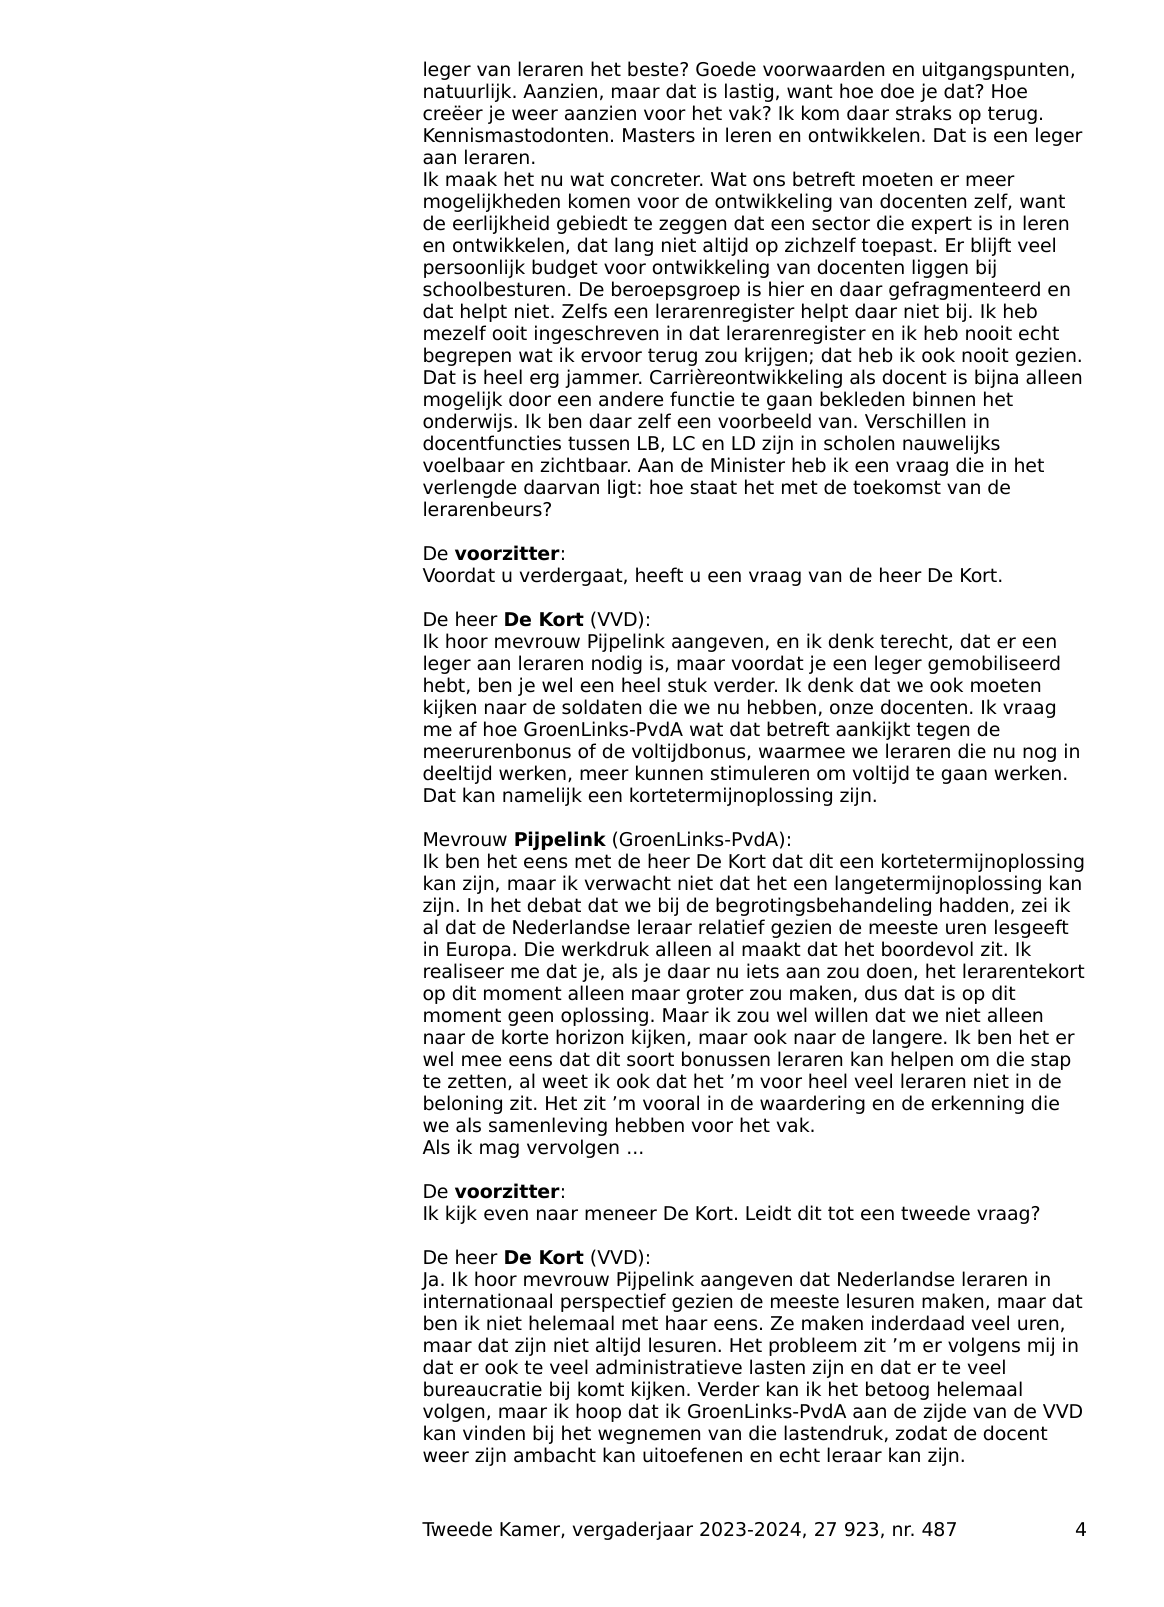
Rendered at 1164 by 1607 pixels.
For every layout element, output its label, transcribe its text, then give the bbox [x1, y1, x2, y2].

text Ik maak het nu wat concreter. Wat ons betreft moeten er meer mogelijkheden komen voor de ontwikkeling van docenten zelf, want de eerlijkheid gebiedt te zeggen dat een sector die expert is in leren en ontwikkelen, dat lang niet altijd op zichzelf toepast. Er blijft veel persoonlijk budget voor ontwikkeling van docenten liggen bij schoolbesturen. De beroepsgroep is hier en daar gefragmenteerd en dat helpt niet. Zelfs een lerarenregister helpt daar niet bij. Ik heb mezelf ooit ingeschreven in dat lerarenregister en ik heb nooit echt begrepen wat ik ervoor terug zou krijgen; dat heb ik ook nooit gezien. Dat is heel erg jammer. Carrièreontwikkeling als docent is bijna alleen mogelijk door een andere functie te gaan bekleden binnen het onderwijs. Ik ben daar zelf een voorbeeld van. Verschillen in docentfuncties tussen LB, LC en LD zijn in scholen nauwelijks voelbaar en zichtbaar. Aan de Minister heb ik een vraag die in het verlengde daarvan ligt: hoe staat het met de toekomst van de lerarenbeurs? [422, 169, 1087, 521]
text De voorzitter: [422, 1181, 1087, 1203]
text leger van leraren het beste? Goede voorwaarden en uitgangspunten, natuurlijk. Aanzien, maar dat is lastig, want hoe doe je dat? Hoe creëer je weer aanzien voor het vak? Ik kom daar straks op terug. Kennismastodonten. Masters in leren en ontwikkelen. Dat is een leger aan leraren. [422, 59, 1087, 169]
text Als ik mag vervolgen ... [422, 1137, 1087, 1159]
text Ik ben het eens met de heer De Kort dat dit een kortetermijnoplossing kan zijn, maar ik verwacht niet dat het een langetermijnoplossing kan zijn. In het debat dat we bij de begrotingsbehandeling hadden, zei ik al dat de Nederlandse leraar relatief gezien de meeste uren lesgeeft in Europa. Die werkdruk alleen al maakt dat het boordevol zit. Ik realiseer me dat je, als je daar nu iets aan zou doen, het lerarentekort op dit moment alleen maar groter zou maken, dus dat is op dit moment geen oplossing. Maar ik zou wel willen dat we niet alleen naar de korte horizon kijken, maar ook naar de langere. Ik ben het er wel mee eens dat dit soort bonussen leraren kan helpen om die stap te zetten, al weet ik ook dat het ’m voor heel veel leraren niet in de beloning zit. Het zit ’m vooral in de waardering en de erkenning die we als samenleving hebben voor het vak. [422, 851, 1087, 1137]
text Ik hoor mevrouw Pijpelink aangeven, en ik denk terecht, dat er een leger aan leraren nodig is, maar voordat je een leger gemobiliseerd hebt, ben je wel een heel stuk verder. Ik denk dat we ook moeten kijken naar de soldaten die we nu hebben, onze docenten. Ik vraag me af hoe GroenLinks-PvdA wat dat betreft aankijkt tegen de meerurenbonus of de voltijdbonus, waarmee we leraren die nu nog in deeltijd werken, meer kunnen stimuleren om voltijd te gaan werken. Dat kan namelijk een kortetermijnoplossing zijn. [422, 631, 1087, 807]
text Mevrouw Pijpelink (GroenLinks-PvdA): [422, 829, 1087, 851]
text Voordat u verdergaat, heeft u een vraag van de heer De Kort. [422, 565, 1087, 587]
text Ja. Ik hoor mevrouw Pijpelink aangeven dat Nederlandse leraren in internationaal perspectief gezien de meeste lesuren maken, maar dat ben ik niet helemaal met haar eens. Ze maken inderdaad veel uren, maar dat zijn niet altijd lesuren. Het probleem zit ’m er volgens mij in dat er ook te veel administratieve lasten zijn en dat er te veel bureaucratie bij komt kijken. Verder kan ik het betoog helemaal volgen, maar ik hoop dat ik GroenLinks-PvdA aan de zijde van de VVD kan vinden bij het wegnemen van die lastendruk, zodat de docent weer zijn ambacht kan uitoefenen en echt leraar kan zijn. [422, 1269, 1087, 1467]
text De heer De Kort (VVD): [422, 609, 1087, 631]
text De voorzitter: [422, 543, 1087, 565]
text De heer De Kort (VVD): [422, 1247, 1087, 1269]
text Ik kijk even naar meneer De Kort. Leidt dit tot een tweede vraag? [422, 1203, 1087, 1225]
